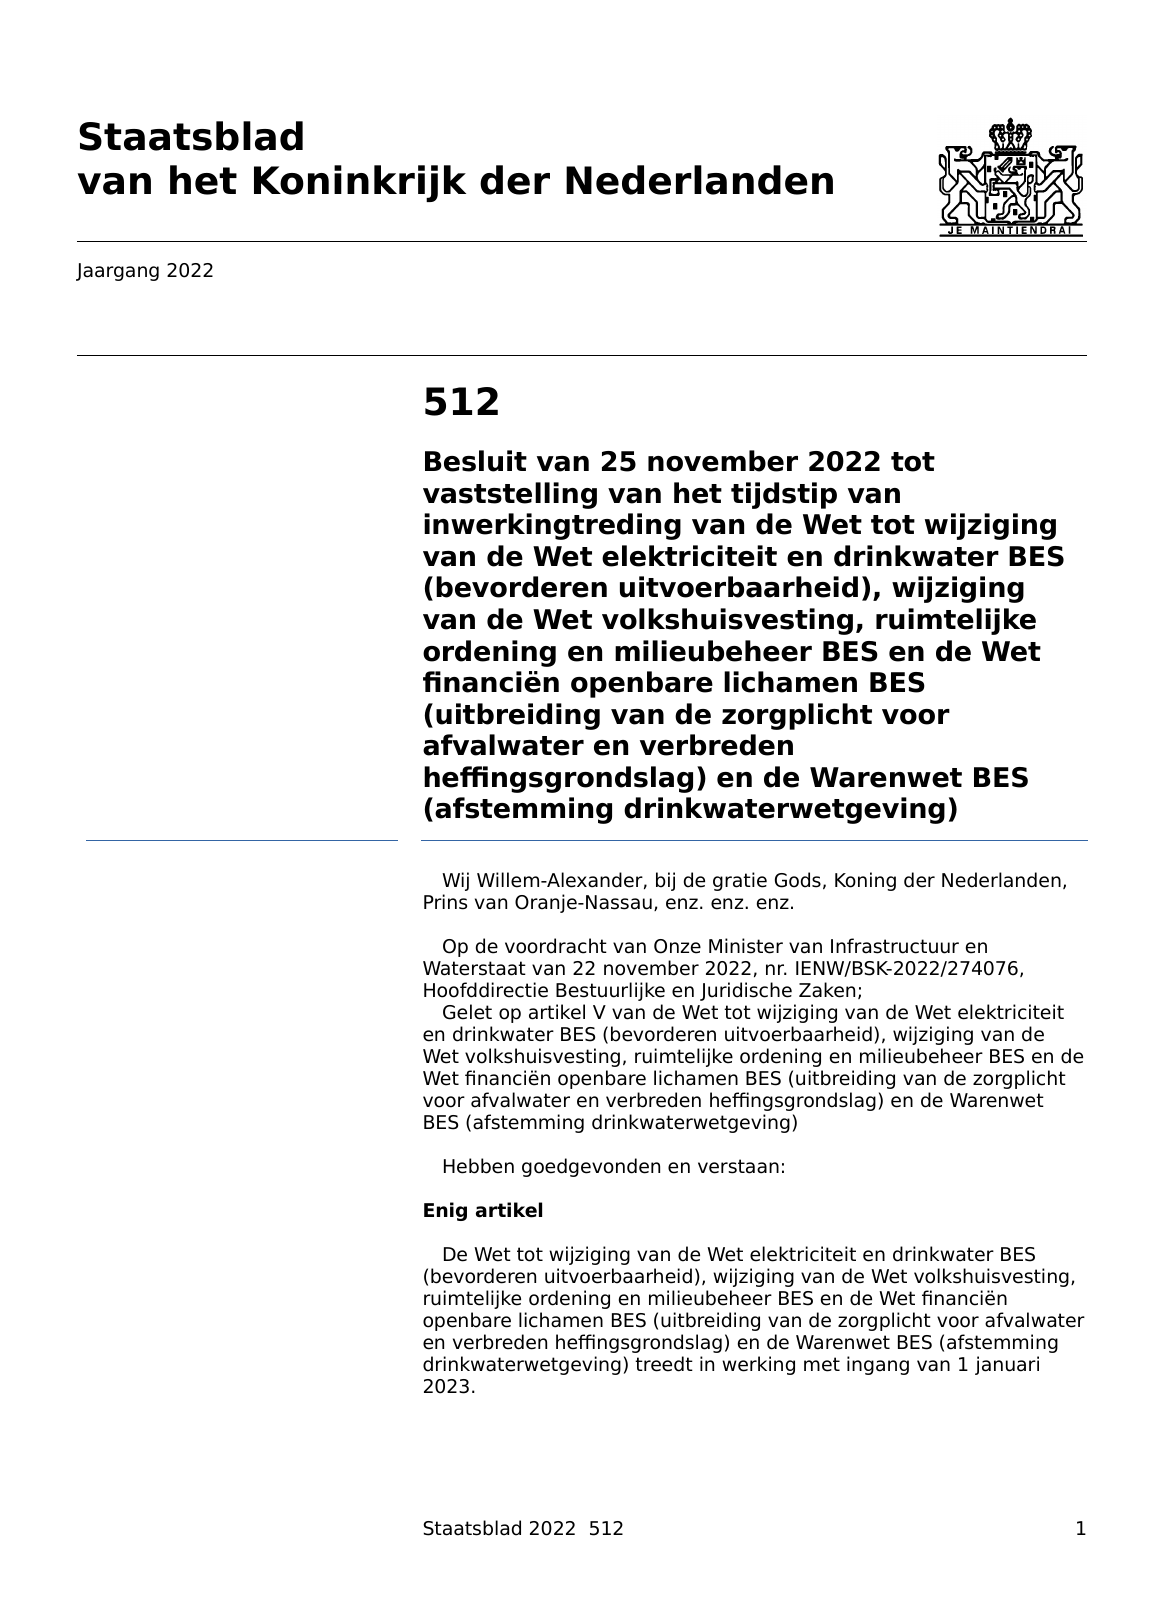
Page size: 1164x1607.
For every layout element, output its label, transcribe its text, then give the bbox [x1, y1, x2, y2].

picture [936, 115, 1087, 240]
text Op de voordracht van Onze Minister van Infrastructuur en Waterstaat van 22 november 2022, nr. IENW/BSK-2022/274076, Hoofddirectie Bestuurlijke en Juridische Zaken; [422, 936, 1087, 1002]
text Hebben goedgevonden en verstaan: [422, 1156, 1087, 1178]
text Gelet op artikel V van de Wet tot wijziging van de Wet elektriciteit en drinkwater BES (bevorderen uitvoerbaarheid), wijziging van de Wet volkshuisvesting, ruimtelijke ordening en milieubeheer BES en de Wet financiën openbare lichamen BES (uitbreiding van de zorgplicht voor afvalwater en verbreden heffingsgrondslag) en de Warenwet BES (afstemming drinkwaterwetgeving) [422, 1002, 1087, 1134]
text Besluit van 25 november 2022 tot vaststelling van het tijdstip van inwerkingtreding van de Wet tot wijziging van de Wet elektriciteit en drinkwater BES (bevorderen uitvoerbaarheid), wijziging van de Wet volkshuisvesting, ruimtelijke ordening en milieubeheer BES en de Wet financiën openbare lichamen BES (uitbreiding van de zorgplicht voor afvalwater en verbreden heffingsgrondslag) en de Warenwet BES (afstemming drinkwaterwetgeving) [422, 447, 1087, 825]
subtitle 512 [422, 381, 1087, 424]
table_header Staatsblad van het Koninkrijk der Nederlanden [77, 100, 886, 241]
subtitle Enig artikel [422, 1200, 1087, 1222]
table_cell Jaargang 2022 [77, 242, 1087, 355]
table_header [886, 100, 1087, 241]
text Wij Willem-Alexander, bij de gratie Gods, Koning der Nederlanden, Prins van Oranje-Nassau, enz. enz. enz. [422, 870, 1087, 914]
text De Wet tot wijziging van de Wet elektriciteit en drinkwater BES (bevorderen uitvoerbaarheid), wijziging van de Wet volkshuisvesting, ruimtelijke ordening en milieubeheer BES en de Wet financiën openbare lichamen BES (uitbreiding van de zorgplicht voor afvalwater en verbreden heffingsgrondslag) en de Warenwet BES (afstemming drinkwaterwetgeving) treedt in werking met ingang van 1 januari 2023. [422, 1244, 1087, 1398]
